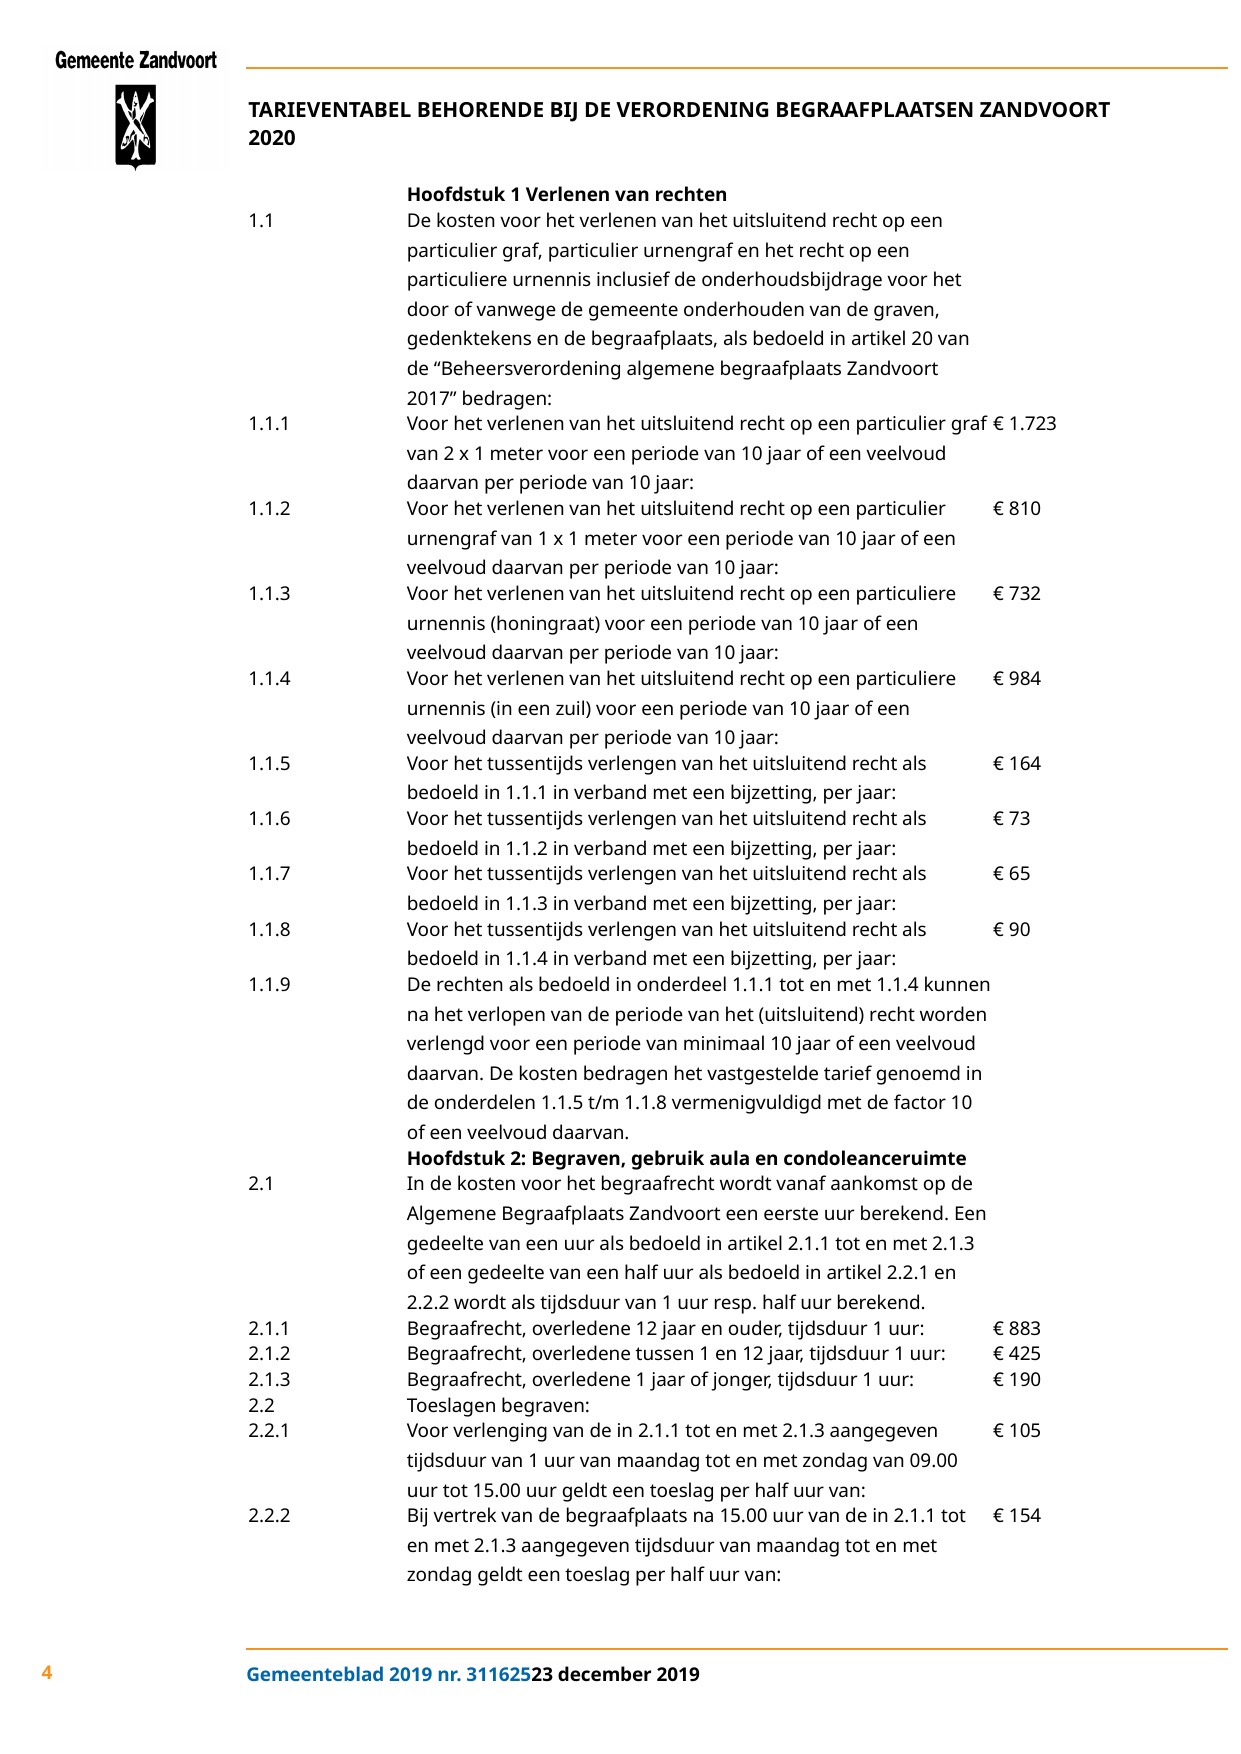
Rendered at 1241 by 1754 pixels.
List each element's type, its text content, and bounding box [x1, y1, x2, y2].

table_cell De kosten voor het verlenen van het uitsluitend recht op een particulier graf, particulier urnengraf en het recht op een particuliere urnennis inclusief de onderhoudsbijdrage voor het door of vanwege de gemeente onderhouden van de graven, gedenktekens en de begraafplaats, als bedoeld in artikel 20 van de “Beheersverordening algemene begraafplaats Zandvoort 2017” bedragen: [407, 207, 993, 410]
table_cell Voor het tussentijds verlengen van het uitsluitend recht als bedoeld in 1.1.1 in verband met een bijzetting, per jaar: [407, 750, 993, 805]
table_header [248, 181, 407, 207]
table_cell In de kosten voor het begraafrecht wordt vanaf aankomst op de Algemene Begraafplaats Zandvoort een eerste uur berekend. Een gedeelte van een uur als bedoeld in artikel 2.1.1 tot en met 2.1.3 of een gedeelte van een half uur als bedoeld in artikel 2.2.1 en 2.2.2 wordt als tijdsduur van 1 uur resp. half uur berekend. [407, 1171, 993, 1315]
table_cell 2.1 [248, 1171, 407, 1315]
table_header Hoofdstuk 1 Verlenen van rechten [407, 181, 993, 207]
table_cell € 732 [993, 580, 1152, 665]
table_cell € 73 [993, 805, 1152, 861]
table_cell [993, 1392, 1152, 1418]
table_header [993, 181, 1152, 207]
table_cell € 984 [993, 665, 1152, 750]
table_cell Voor het verlenen van het uitsluitend recht op een particuliere urnennis (in een zuil) voor een periode van 10 jaar of een veelvoud daarvan per periode van 10 jaar: [407, 665, 993, 750]
table_cell Voor het verlenen van het uitsluitend recht op een particulier urnengraf van 1 x 1 meter voor een periode van 10 jaar of een veelvoud daarvan per periode van 10 jaar: [407, 495, 993, 580]
table_cell 2.2.2 [248, 1503, 407, 1587]
table_cell 1.1.9 [248, 971, 407, 1145]
table_cell [993, 971, 1152, 1145]
table_cell € 90 [993, 916, 1152, 971]
table_cell € 1.723 [993, 410, 1152, 495]
table_cell Voor het verlenen van het uitsluitend recht op een particuliere urnennis (honingraat) voor een periode van 10 jaar of een veelvoud daarvan per periode van 10 jaar: [407, 580, 993, 665]
table_cell Voor het tussentijds verlengen van het uitsluitend recht als bedoeld in 1.1.3 in verband met een bijzetting, per jaar: [407, 861, 993, 916]
table_cell 1.1.1 [248, 410, 407, 495]
table_cell € 810 [993, 495, 1152, 580]
table_cell € 65 [993, 861, 1152, 916]
table_cell 2.2.1 [248, 1418, 407, 1502]
table_cell Begraafrecht, overledene 12 jaar en ouder, tijdsduur 1 uur: [407, 1315, 993, 1340]
table_cell 1.1.6 [248, 805, 407, 861]
table_cell [993, 207, 1152, 410]
table_cell 2.1.1 [248, 1315, 407, 1340]
table_cell € 164 [993, 750, 1152, 805]
table_cell 1.1.2 [248, 495, 407, 580]
table_cell Voor het tussentijds verlengen van het uitsluitend recht als bedoeld in 1.1.4 in verband met een bijzetting, per jaar: [407, 916, 993, 971]
table_cell [993, 1171, 1152, 1315]
table_cell 1.1.3 [248, 580, 407, 665]
table_cell 2.1.2 [248, 1340, 407, 1366]
table_cell Voor het tussentijds verlengen van het uitsluitend recht als bedoeld in 1.1.2 in verband met een bijzetting, per jaar: [407, 805, 993, 861]
table_cell Bij vertrek van de begraafplaats na 15.00 uur van de in 2.1.1 tot en met 2.1.3 aangegeven tijdsduur van maandag tot en met zondag geldt een toeslag per half uur van: [407, 1503, 993, 1587]
table_cell 2.2 [248, 1392, 407, 1418]
table_cell 1.1.7 [248, 861, 407, 916]
table_cell 1.1.4 [248, 665, 407, 750]
table_cell 1.1.5 [248, 750, 407, 805]
table_cell Toeslagen begraven: [407, 1392, 993, 1418]
table_cell [248, 1145, 407, 1171]
text TARIEVENTABEL BEHORENDE BIJ DE VERORDENING BEGRAAFPLAATSEN ZANDVOORT 2020 [248, 95, 1152, 152]
table_cell 1.1.8 [248, 916, 407, 971]
table_cell € 190 [993, 1366, 1152, 1392]
table_cell € 425 [993, 1340, 1152, 1366]
table_cell Begraafrecht, overledene 1 jaar of jonger, tijdsduur 1 uur: [407, 1366, 993, 1392]
table_cell Hoofdstuk 2: Begraven, gebruik aula en condoleanceruimte [407, 1145, 993, 1171]
table_cell [993, 1145, 1152, 1171]
table_cell Begraafrecht, overledene tussen 1 en 12 jaar, tijdsduur 1 uur: [407, 1340, 993, 1366]
table_cell € 154 [993, 1503, 1152, 1587]
table_cell € 105 [993, 1418, 1152, 1502]
table_cell € 883 [993, 1315, 1152, 1340]
table_cell Voor het verlenen van het uitsluitend recht op een particulier graf van 2 x 1 meter voor een periode van 10 jaar of een veelvoud daarvan per periode van 10 jaar: [407, 410, 993, 495]
table_cell De rechten als bedoeld in onderdeel 1.1.1 tot en met 1.1.4 kunnen na het verlopen van de periode van het (uitsluitend) recht worden verlengd voor een periode van minimaal 10 jaar of een veelvoud daarvan. De kosten bedragen het vastgestelde tarief genoemd in de onderdelen 1.1.5 t/m 1.1.8 vermenigvuldigd met de factor 10 of een veelvoud daarvan. [407, 971, 993, 1145]
table_cell Voor verlenging van de in 2.1.1 tot en met 2.1.3 aangegeven tijdsduur van 1 uur van maandag tot en met zondag van 09.00 uur tot 15.00 uur geldt een toeslag per half uur van: [407, 1418, 993, 1502]
table_cell 2.1.3 [248, 1366, 407, 1392]
table_cell 1.1 [248, 207, 407, 410]
picture [41, 47, 231, 172]
